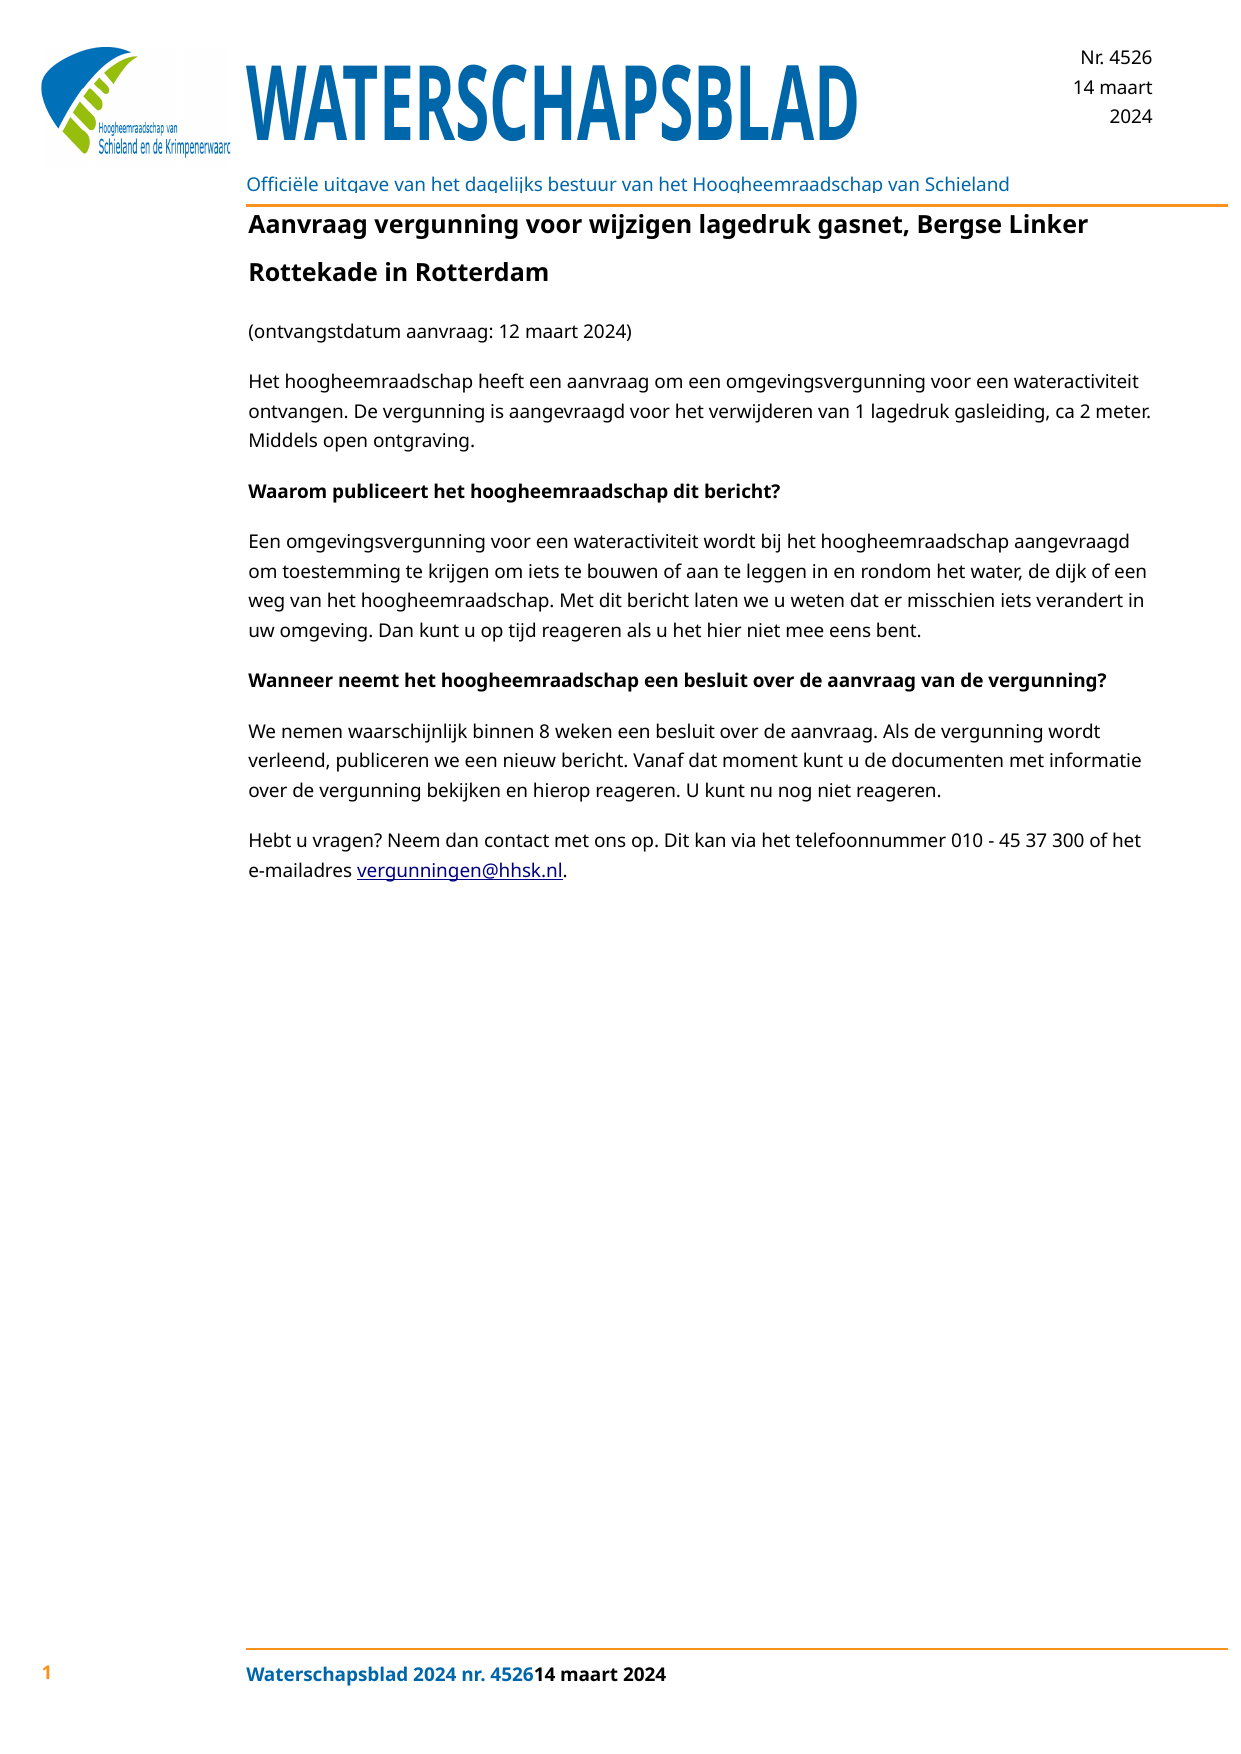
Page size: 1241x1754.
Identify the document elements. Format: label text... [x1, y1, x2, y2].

picture [41, 47, 231, 172]
text Aanvraag vergunning voor wijzigen lagedruk gasnet, Bergse Linker Rottekade in Rotterdam [248, 207, 1152, 288]
text Hebt u vragen? Neem dan contact met ons op. Dit kan via het telefoonnummer 010 - 45 37 300 of het e-mailadres vergunningen@hhsk.nl. [248, 827, 1152, 883]
text Een omgevingsvergunning voor een wateractiviteit wordt bij het hoogheemraadschap aangevraagd om toestemming te krijgen om iets te bouwen of aan te leggen in en rondom het water, de dijk of een weg van het hoogheemraadschap. Met dit bericht laten we u weten dat er misschien iets verandert in uw omgeving. Dan kunt u op tijd reageren als u het hier niet mee eens bent. [248, 528, 1152, 643]
text We nemen waarschijnlijk binnen 8 weken een besluit over de aanvraag. Als de vergunning wordt verleend, publiceren we een nieuw bericht. Vanaf dat moment kunt u de documenten met informatie over de vergunning bekijken en hierop reageren. U kunt nu nog niet reageren. [248, 718, 1152, 803]
text (ontvangstdatum aanvraag: 12 maart 2024) [248, 318, 1152, 344]
text Het hoogheemraadschap heeft een aanvraag om een omgevingsvergunning voor een wateractiviteit ontvangen. De vergunning is aangevraagd voor het verwijderen van 1 lagedruk gasleiding, ca 2 meter. Middels open ontgraving. [248, 368, 1152, 453]
text Wanneer neemt het hoogheemraadschap een besluit over de aanvraag van de vergunning? [248, 667, 1152, 693]
text Waarom publiceert het hoogheemraadschap dit bericht? [248, 478, 1152, 504]
